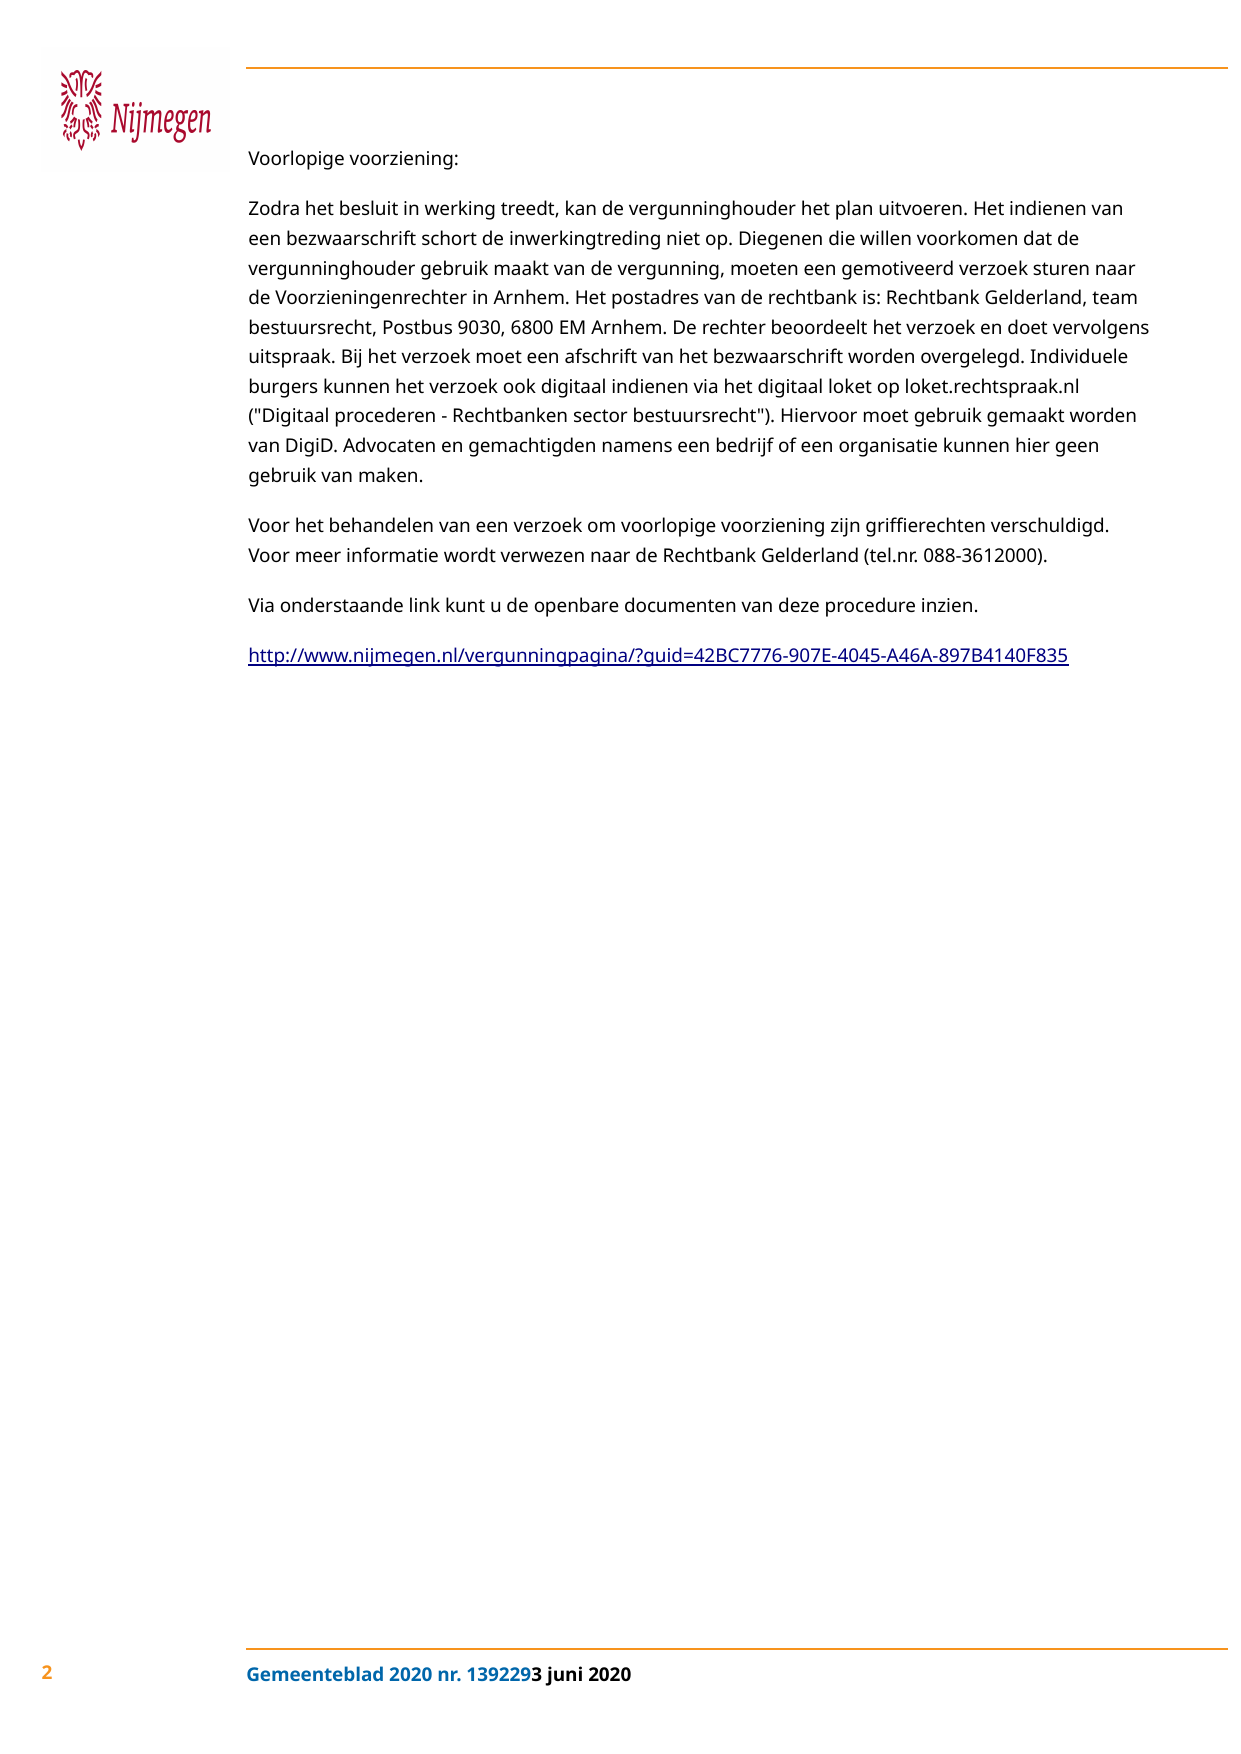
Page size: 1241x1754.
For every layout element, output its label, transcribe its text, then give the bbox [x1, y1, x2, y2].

text Zodra het besluit in werking treedt, kan de vergunninghouder het plan uitvoeren. Het indienen van een bezwaarschrift schort de inwerkingtreding niet op. Diegenen die willen voorkomen dat de vergunninghouder gebruik maakt van de vergunning, moeten een gemotiveerd verzoek sturen naar de Voorzieningenrechter in Arnhem. Het postadres van de rechtbank is: Rechtbank Gelderland, team bestuursrecht, Postbus 9030, 6800 EM Arnhem. De rechter beoordeelt het verzoek en doet vervolgens uitspraak. Bij het verzoek moet een afschrift van het bezwaarschrift worden overgelegd. Individuele burgers kunnen het verzoek ook digitaal indienen via het digitaal loket op loket.rechtspraak.nl ("Digitaal procederen - Rechtbanken sector bestuursrecht"). Hiervoor moet gebruik gemaakt worden van DigiD. Advocaten en gemachtigden namens een bedrijf of een organisatie kunnen hier geen gebruik van maken. [248, 196, 1152, 488]
text Voorlopige voorziening: [248, 145, 1152, 171]
text Voor het behandelen van een verzoek om voorlopige voorziening zijn griffierechten verschuldigd. Voor meer informatie wordt verwezen naar de Rechtbank Gelderland (tel.nr. 088-3612000). [248, 512, 1152, 568]
picture [41, 47, 231, 172]
text Via onderstaande link kunt u de openbare documenten van deze procedure inzien. [248, 592, 1152, 618]
text http://www.nijmegen.nl/vergunningpagina/?guid=42BC7776-907E-4045-A46A-897B4140F835 [248, 643, 1152, 668]
